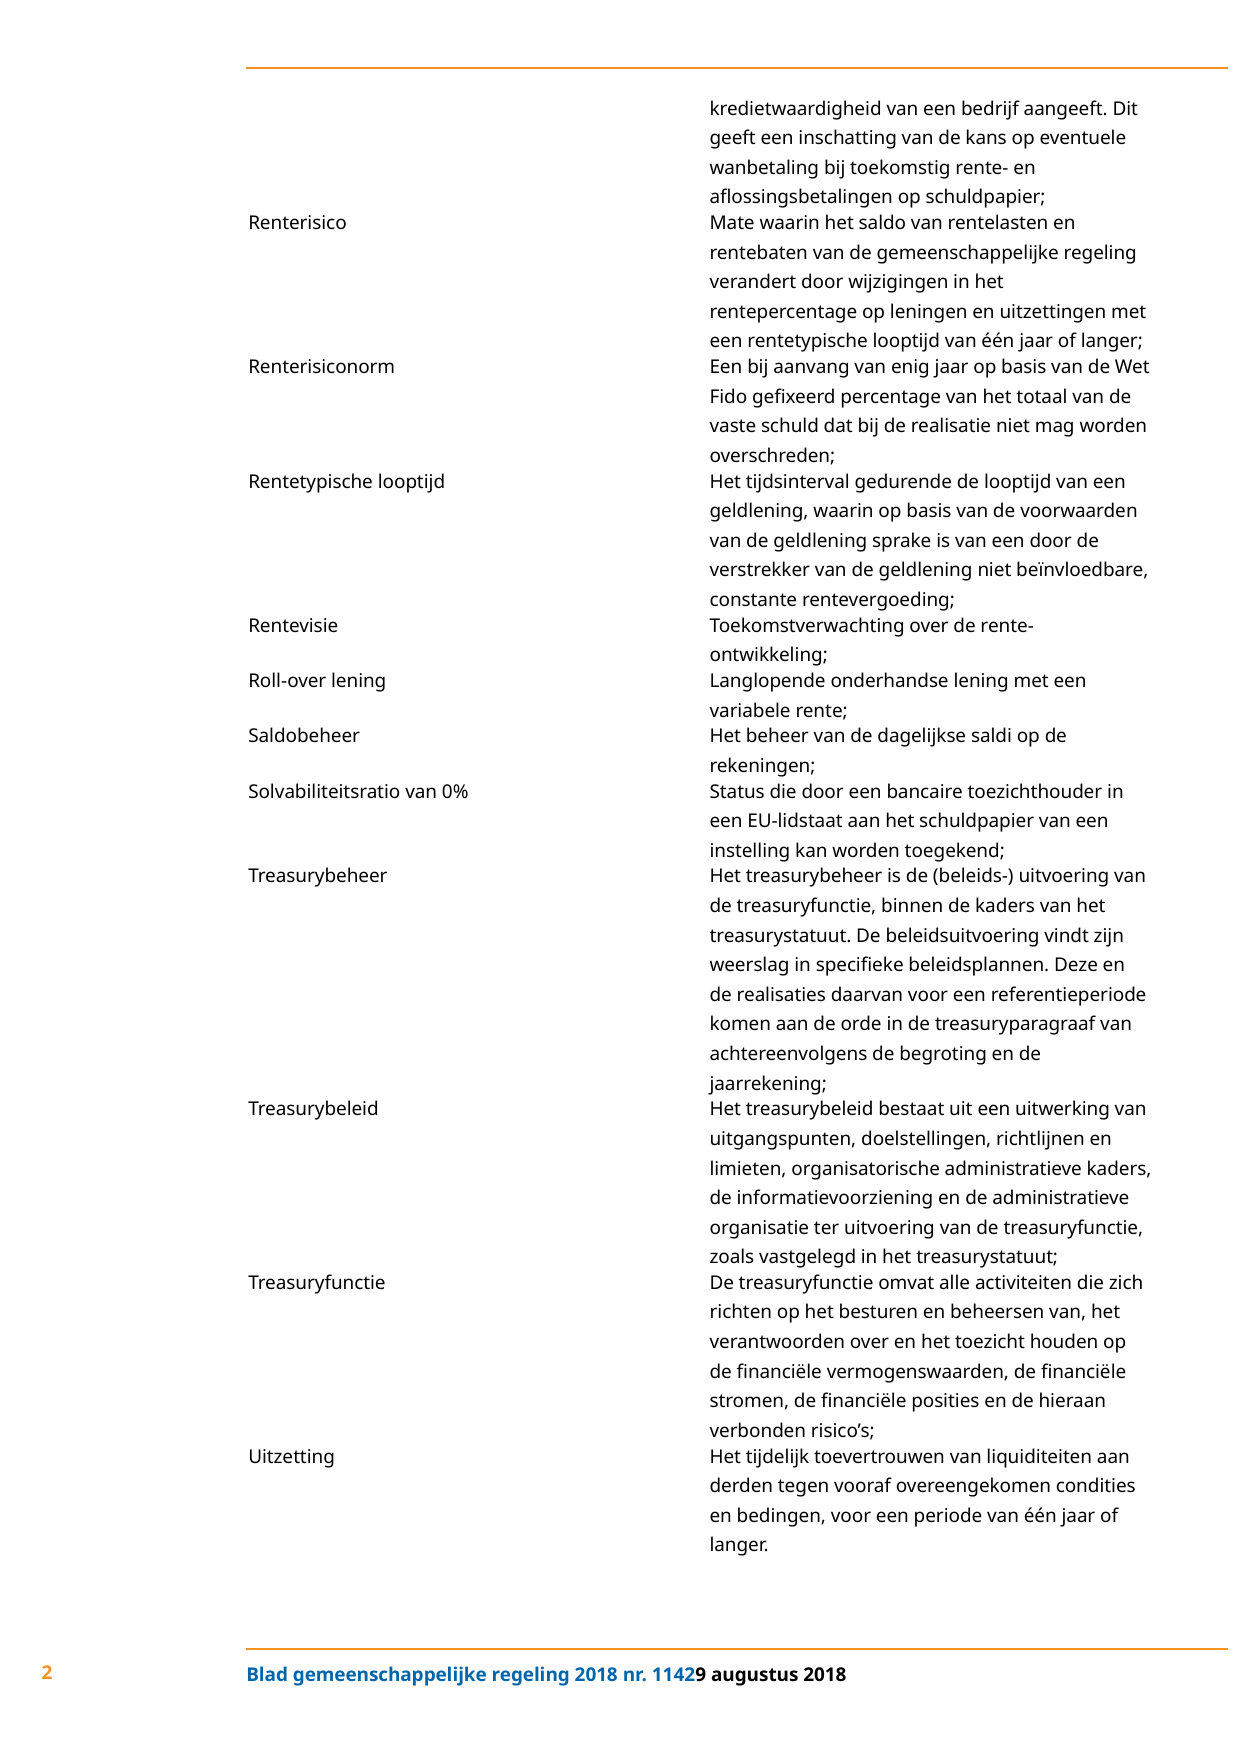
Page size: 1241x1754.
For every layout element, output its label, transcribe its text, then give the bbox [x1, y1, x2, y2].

picture [41, 47, 231, 172]
table_cell Treasurybeleid [248, 1096, 709, 1269]
table_cell Het tijdelijk toevertrouwen van liquiditeiten aan derden tegen vooraf overeengekomen condities en bedingen, voor een periode van één jaar of langer. [709, 1443, 1152, 1557]
table_cell Een bij aanvang van enig jaar op basis van de Wet Fido gefixeerd percentage van het totaal van de vaste schuld dat bij de realisatie niet mag worden overschreden; [709, 353, 1152, 468]
table_cell Treasuryfunctie [248, 1269, 709, 1443]
table_cell Het tijdsinterval gedurende de looptijd van een geldlening, waarin op basis van de voorwaarden van de geldlening sprake is van een door de verstrekker van de geldlening niet beïnvloedbare, constante rentevergoeding; [709, 468, 1152, 612]
table_cell Rentetypische looptijd [248, 468, 709, 612]
table_cell Treasurybeheer [248, 863, 709, 1096]
table_cell Renterisico [248, 209, 709, 353]
table_cell Toekomstverwachting over de rente-ontwikkeling; [709, 612, 1152, 667]
table_cell Saldobeheer [248, 723, 709, 778]
table_cell Status die door een bancaire toezichthouder in een EU-lidstaat aan het schuldpapier van een instelling kan worden toegekend; [709, 778, 1152, 863]
table_cell kredietwaardigheid van een bedrijf aangeeft. Dit geeft een inschatting van de kans op eventuele wanbetaling bij toekomstig rente- en aflossingsbetalingen op schuldpapier; [709, 95, 1152, 209]
table_cell Roll-over lening [248, 667, 709, 722]
table_cell Het treasurybeleid bestaat uit een uitwerking van uitgangspunten, doelstellingen, richtlijnen en limieten, organisatorische administratieve kaders, de informatievoorziening en de administratieve organisatie ter uitvoering van de treasuryfunctie, zoals vastgelegd in het treasurystatuut; [709, 1096, 1152, 1269]
table_cell Het treasurybeheer is de (beleids-) uitvoering van de treasuryfunctie, binnen de kaders van het treasurystatuut. De beleidsuitvoering vindt zijn weerslag in specifieke beleidsplannen. Deze en de realisaties daarvan voor een referentieperiode komen aan de orde in de treasuryparagraaf van achtereenvolgens de begroting en de jaarrekening; [709, 863, 1152, 1096]
table_cell Het beheer van de dagelijkse saldi op de rekeningen; [709, 723, 1152, 778]
table_cell [248, 95, 709, 209]
table_cell De treasuryfunctie omvat alle activiteiten die zich richten op het besturen en beheersen van, het verantwoorden over en het toezicht houden op de financiële vermogenswaarden, de financiële stromen, de financiële posities en de hieraan verbonden risico’s; [709, 1269, 1152, 1443]
table_cell Rentevisie [248, 612, 709, 667]
table_cell Mate waarin het saldo van rentelasten en rentebaten van de gemeenschappelijke regeling verandert door wijzigingen in het rentepercentage op leningen en uitzettingen met een rentetypische looptijd van één jaar of langer; [709, 209, 1152, 353]
table_cell Solvabiliteitsratio van 0% [248, 778, 709, 863]
table_cell Renterisiconorm [248, 353, 709, 468]
table_cell Langlopende onderhandse lening met een variabele rente; [709, 667, 1152, 722]
table_cell Uitzetting [248, 1443, 709, 1557]
